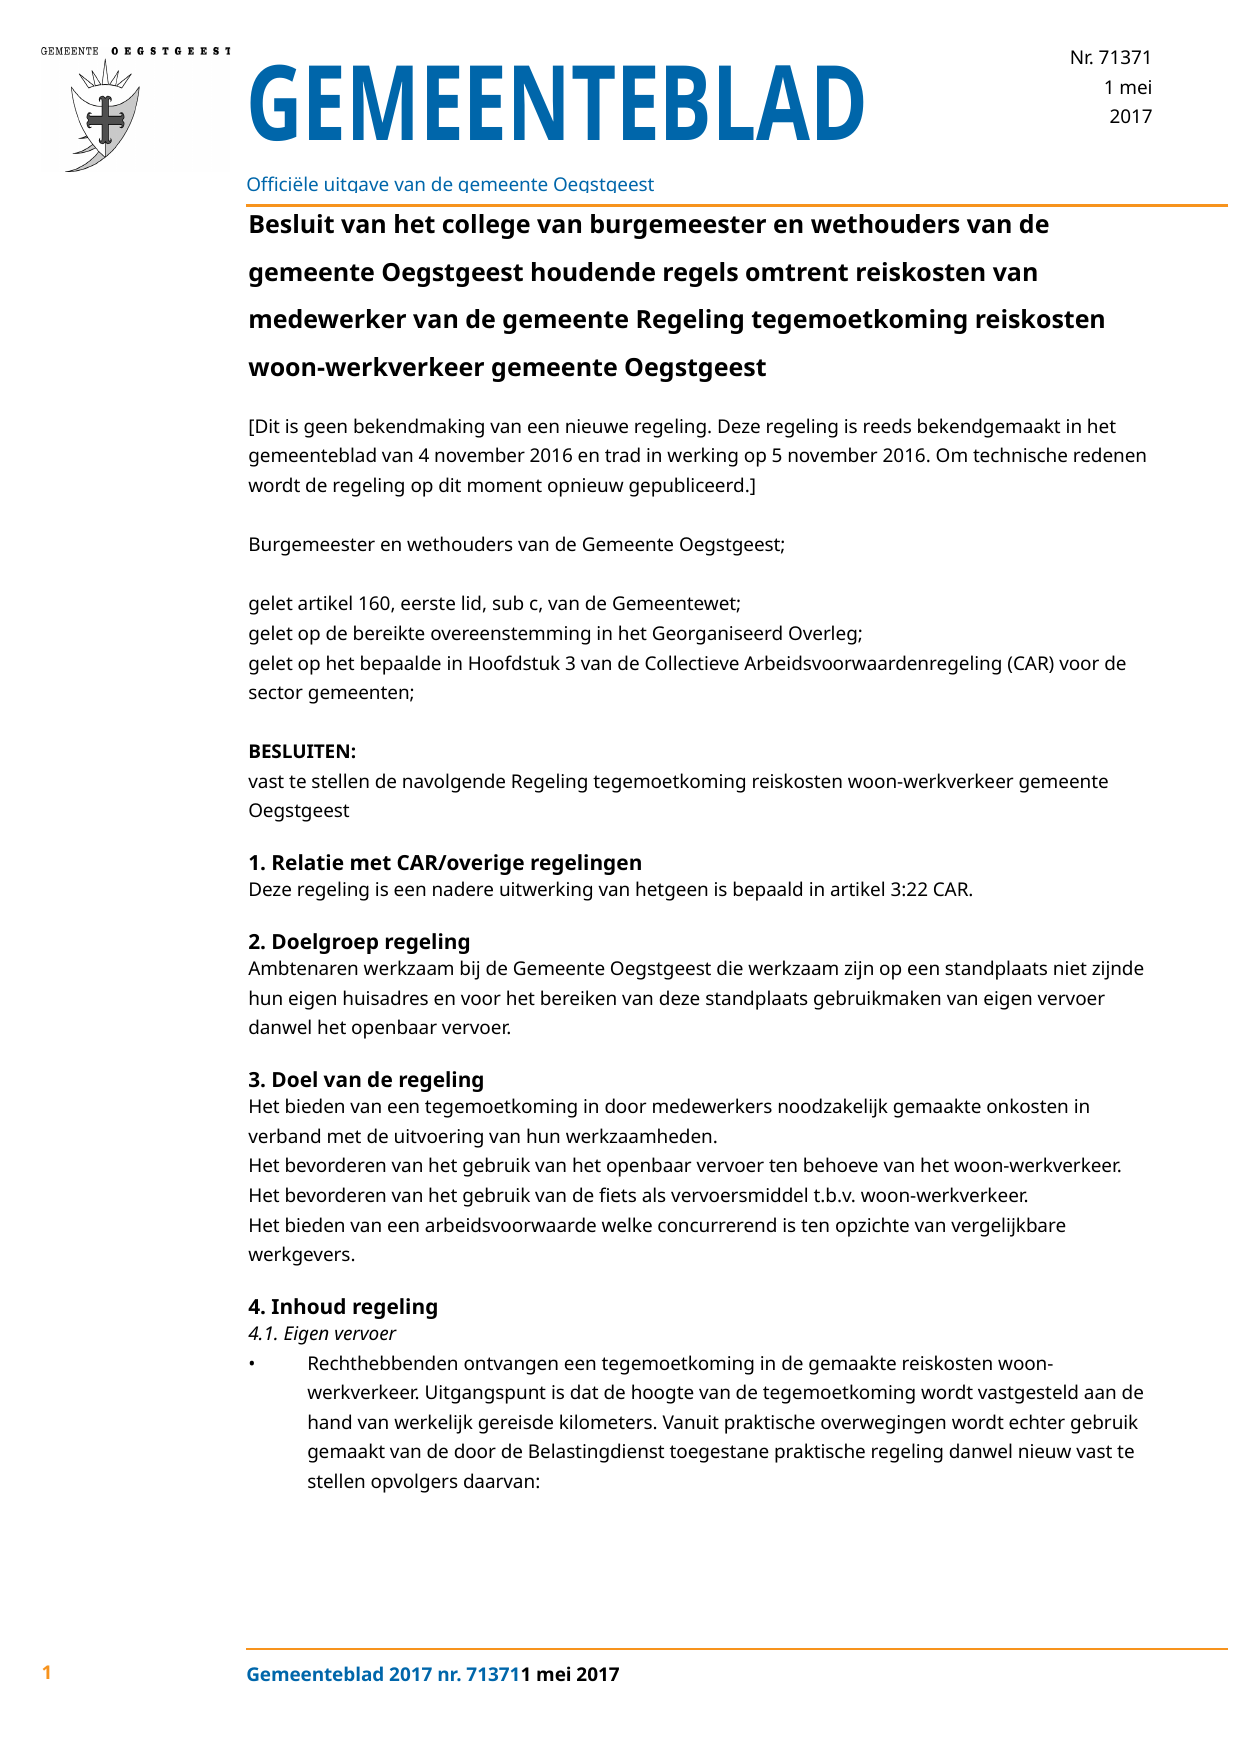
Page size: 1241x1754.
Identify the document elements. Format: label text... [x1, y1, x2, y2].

text gelet op de bereikte overeenstemming in het Georganiseerd Overleg; [248, 620, 1152, 646]
text Het bieden van een tegemoetkoming in door medewerkers noodzakelijk gemaakte onkosten in verband met de uitvoering van hun werkzaamheden. [248, 1093, 1152, 1149]
text gelet op het bepaalde in Hoofdstuk 3 van de Collectieve Arbeidsvoorwaardenregeling (CAR) voor de sector gemeenten; [248, 650, 1152, 705]
text 4. Inhoud regeling [248, 1292, 1152, 1320]
text Het bieden van een arbeidsvoorwaarde welke concurrerend is ten opzichte van vergelijkbare werkgevers. [248, 1212, 1152, 1267]
text gelet artikel 160, eerste lid, sub c, van de Gemeentewet; [248, 591, 1152, 616]
text 4.1. Eigen vervoer [248, 1320, 1152, 1346]
text vast te stellen de navolgende Regeling tegemoetkoming reiskosten woon-werkverkeer gemeente Oegstgeest [248, 768, 1152, 823]
text BESLUITEN: [248, 738, 1152, 764]
text Besluit van het college van burgemeester en wethouders van de gemeente Oegstgeest houdende regels omtrent reiskosten van medewerker van de gemeente Regeling tegemoetkoming reiskosten woon-werkverkeer gemeente Oegstgeest [248, 207, 1152, 384]
text Burgemeester en wethouders van de Gemeente Oegstgeest; [248, 531, 1152, 557]
text Ambtenaren werkzaam bij de Gemeente Oegstgeest die werkzaam zijn op een standplaats niet zijnde hun eigen huisadres en voor het bereiken van deze standplaats gebruikmaken van eigen vervoer danwel het openbaar vervoer. [248, 955, 1152, 1040]
text 3. Doel van de regeling [248, 1065, 1152, 1093]
text Het bevorderen van het gebruik van het openbaar vervoer ten behoeve van het woon-werkverkeer. [248, 1153, 1152, 1178]
text 1. Relatie met CAR/overige regelingen [248, 848, 1152, 877]
text [Dit is geen bekendmaking van een nieuwe regeling. Deze regeling is reeds bekendgemaakt in het gemeenteblad van 4 november 2016 en trad in werking op 5 november 2016. Om technische redenen wordt de regeling op dit moment opnieuw gepubliceerd.] [248, 413, 1152, 498]
text 2. Doelgroep regeling [248, 927, 1152, 955]
picture [41, 47, 231, 172]
text Deze regeling is een nadere uitwerking van hetgeen is bepaald in artikel 3:22 CAR. [248, 877, 1152, 902]
list Rechthebbenden ontvangen een tegemoetkoming in de gemaakte reiskosten woon-werkverkeer. Uitgangspunt is dat de hoogte van de tegemoetkoming wordt vastgesteld aan de hand van werkelijk gereisde kilometers. Vanuit praktische overwegingen wordt echter gebruik gemaakt van de door de Belastingdienst toegestane praktische regeling danwel nieuw vast te stellen opvolgers daarvan: [248, 1350, 1152, 1494]
text Het bevorderen van het gebruik van de fiets als vervoersmiddel t.b.v. woon-werkverkeer. [248, 1182, 1152, 1208]
